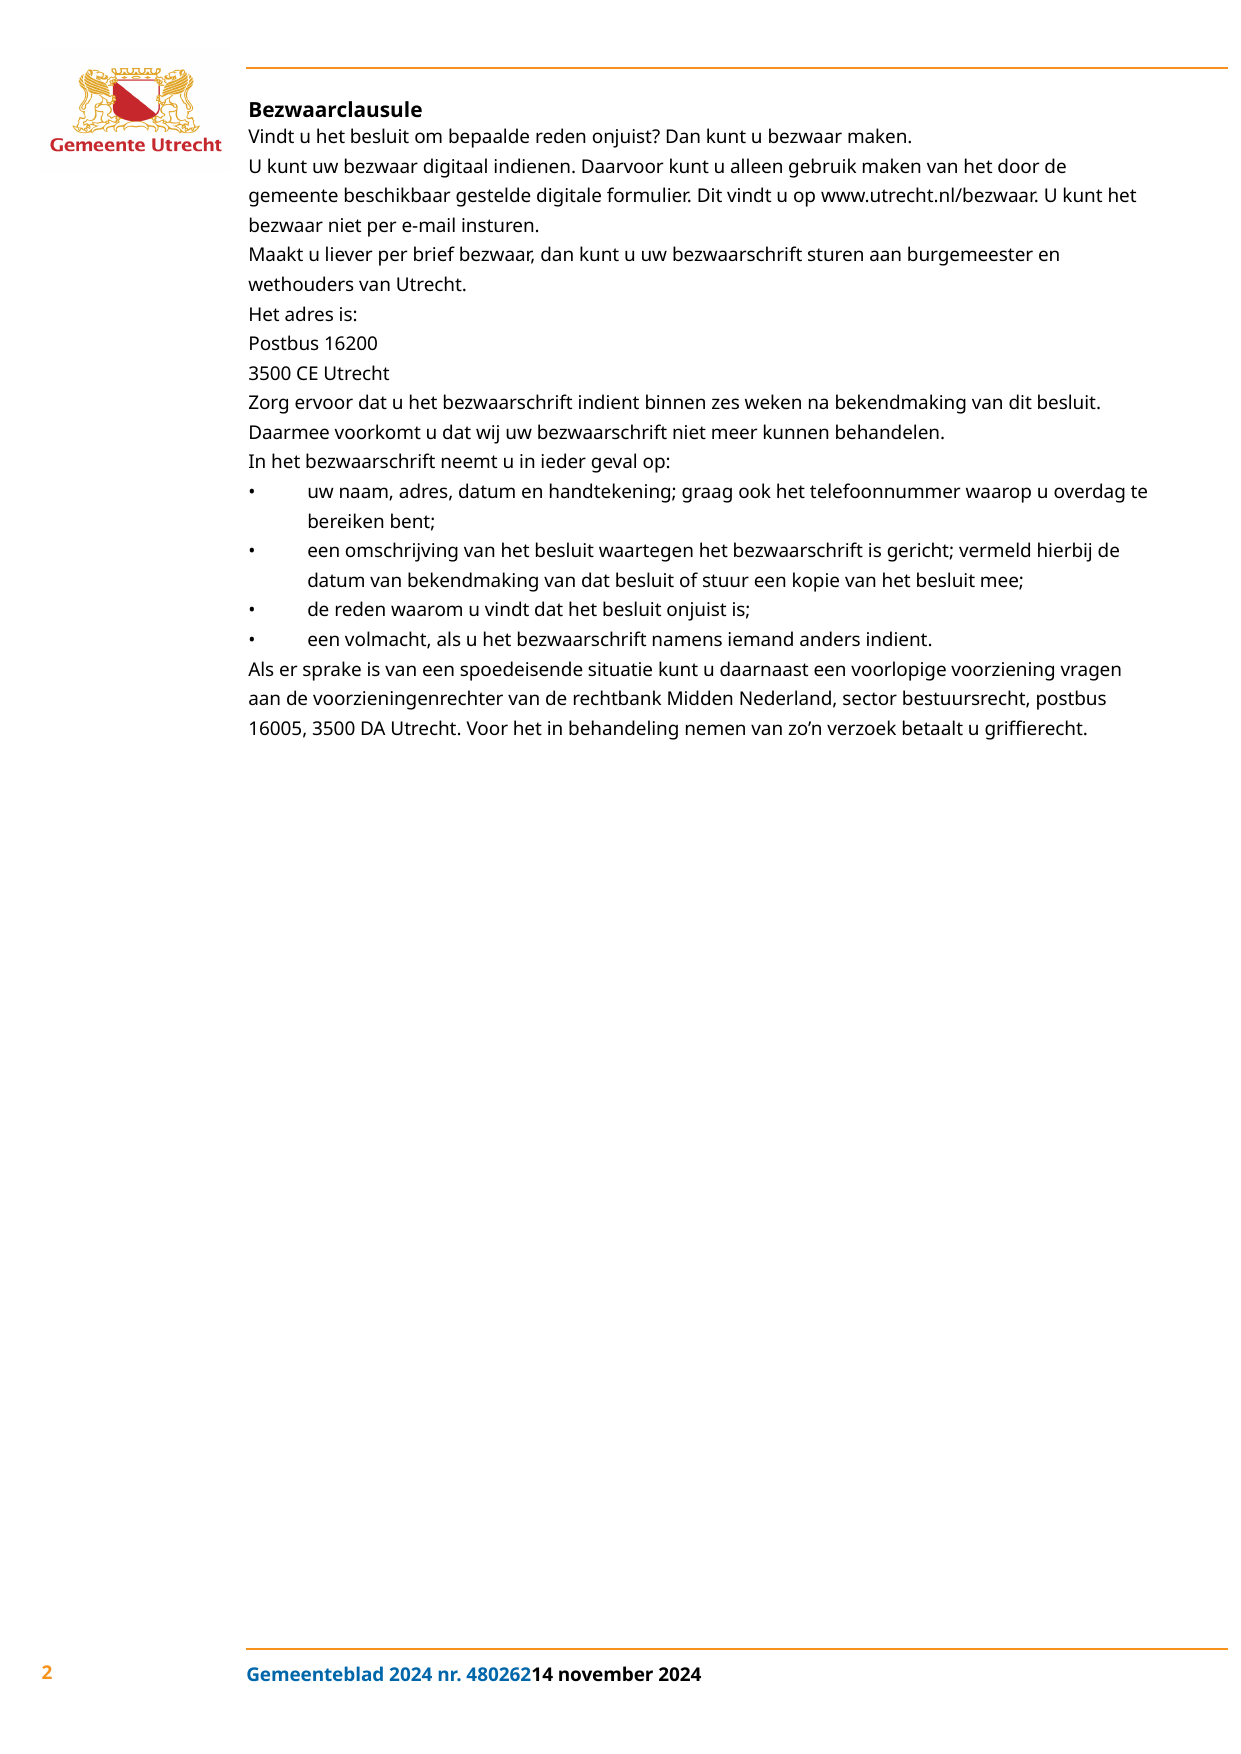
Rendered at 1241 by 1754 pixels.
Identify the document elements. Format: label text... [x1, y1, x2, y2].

list een volmacht, als u het bezwaarschrift namens iemand anders indient. [248, 626, 1152, 652]
list uw naam, adres, datum en handtekening; graag ook het telefoonnummer waarop u overdag te bereiken bent; [248, 478, 1152, 534]
picture [41, 47, 231, 172]
list een omschrijving van het besluit waartegen het bezwaarschrift is gericht; vermeld hierbij de datum van bekendmaking van dat besluit of stuur een kopie van het besluit mee; [248, 537, 1152, 593]
text Maakt u liever per brief bezwaar, dan kunt u uw bezwaarschrift sturen aan burgemeester en wethouders van Utrecht. [248, 242, 1152, 297]
text Als er sprake is van een spoedeisende situatie kunt u daarnaast een voorlopige voorziening vragen aan de voorzieningenrechter van de rechtbank Midden Nederland, sector bestuursrecht, postbus 16005, 3500 DA Utrecht. Voor het in behandeling nemen van zo’n verzoek betaalt u griffierecht. [248, 656, 1152, 741]
text Zorg ervoor dat u het bezwaarschrift indient binnen zes weken na bekendmaking van dit besluit. Daarmee voorkomt u dat wij uw bezwaarschrift niet meer kunnen behandelen. [248, 389, 1152, 445]
text Bezwaarclausule [248, 95, 1152, 123]
list de reden waarom u vindt dat het besluit onjuist is; [248, 597, 1152, 622]
text 3500 CE Utrecht [248, 360, 1152, 386]
text In het bezwaarschrift neemt u in ieder geval op: [248, 449, 1152, 474]
text Vindt u het besluit om bepaalde reden onjuist? Dan kunt u bezwaar maken. [248, 123, 1152, 149]
text Het adres is: [248, 301, 1152, 327]
text U kunt uw bezwaar digitaal indienen. Daarvoor kunt u alleen gebruik maken van het door de gemeente beschikbaar gestelde digitale formulier. Dit vindt u op www.utrecht.nl/bezwaar. U kunt het bezwaar niet per e-mail insturen. [248, 153, 1152, 238]
text Postbus 16200 [248, 330, 1152, 356]
